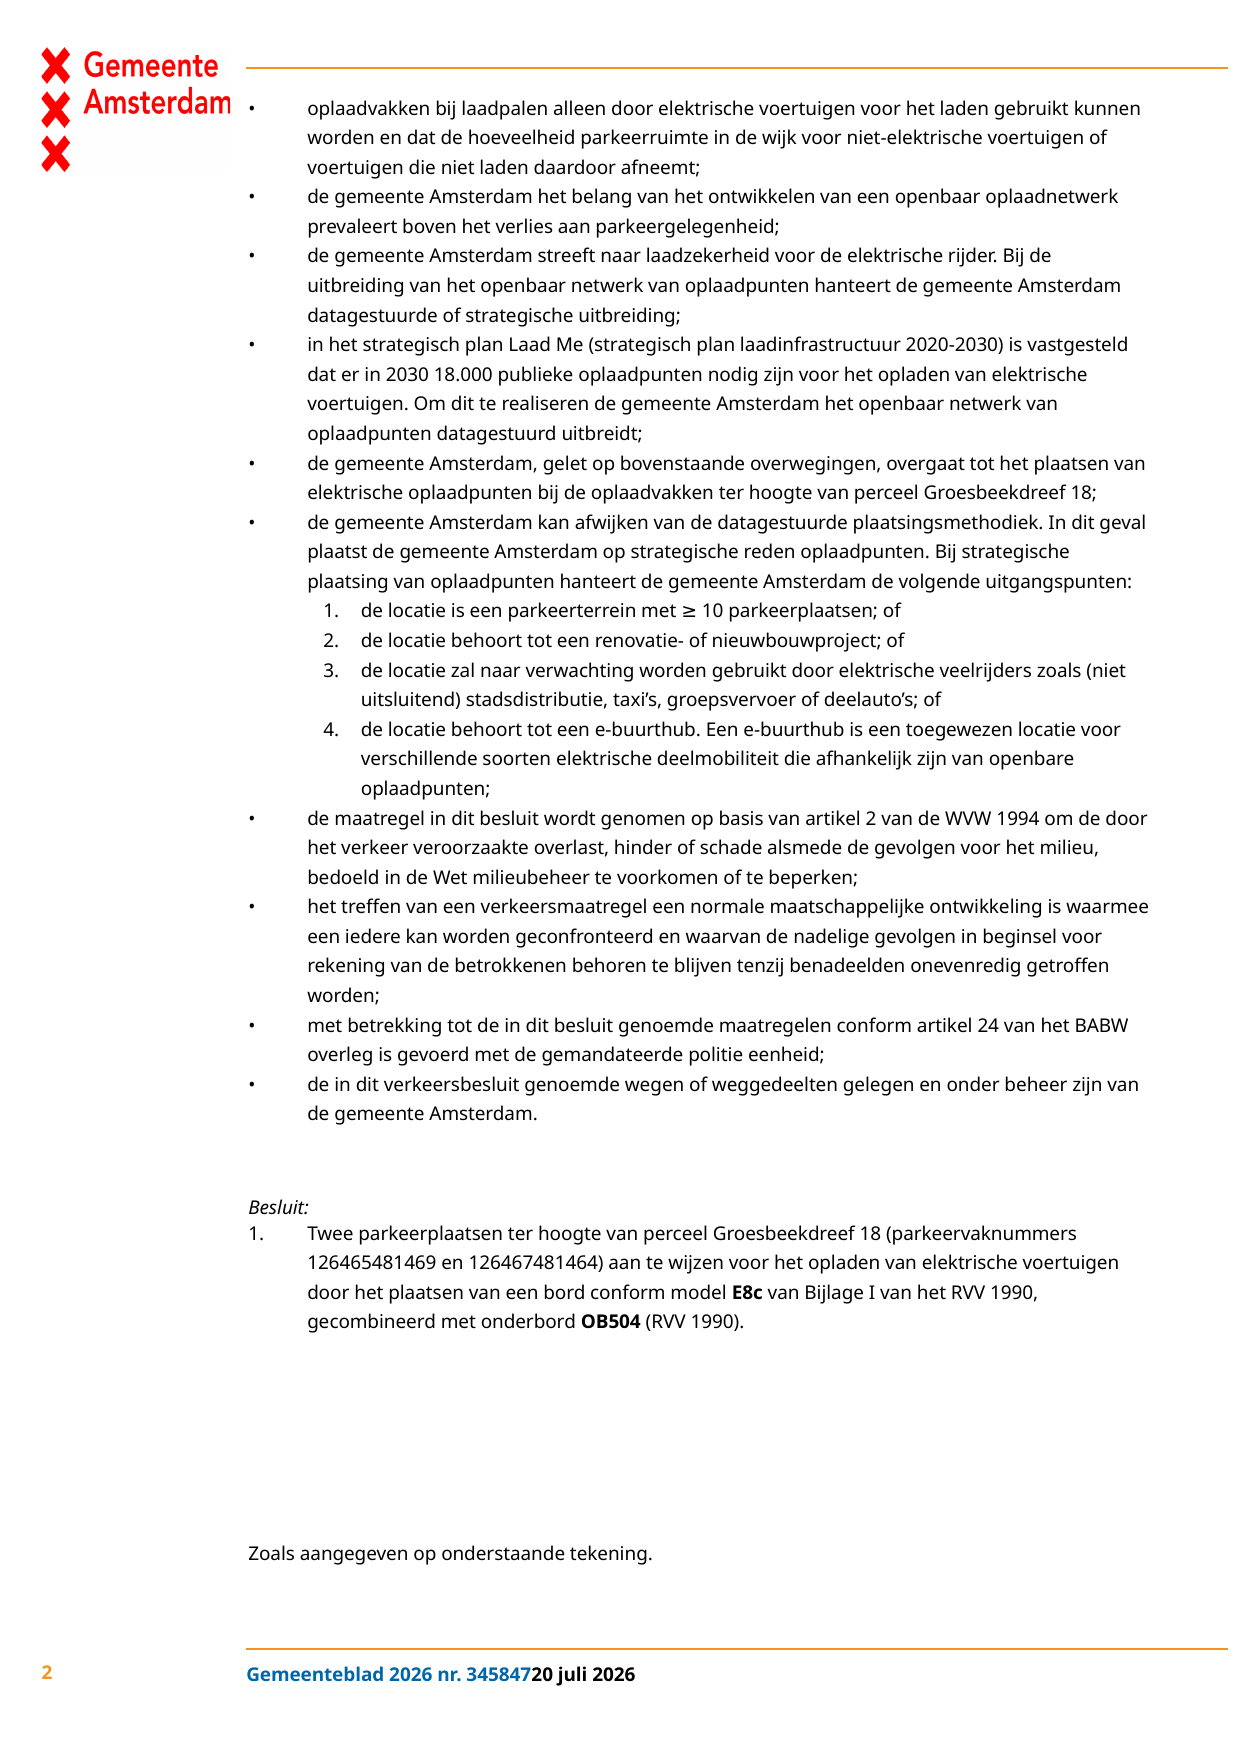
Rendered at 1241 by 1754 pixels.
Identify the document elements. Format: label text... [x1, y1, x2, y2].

list de locatie is een parkeerterrein met ≥ 10 parkeerplaatsen; of [323, 598, 1152, 623]
list de locatie behoort tot een renovatie- of nieuwbouwproject; of [323, 627, 1152, 653]
picture [41, 47, 231, 172]
list het treffen van een verkeersmaatregel een normale maatschappelijke ontwikkeling is waarmee een iedere kan worden geconfronteerd en waarvan de nadelige gevolgen in beginsel voor rekening van de betrokkenen behoren te blijven tenzij benadeelden onevenredig getroffen worden; [248, 893, 1152, 1008]
list de locatie behoort tot een e-buurthub. Een e-buurthub is een toegewezen locatie voor verschillende soorten elektrische deelmobiliteit die afhankelijk zijn van openbare oplaadpunten; [323, 716, 1152, 801]
list Twee parkeerplaatsen ter hoogte van perceel Groesbeekdreef 18 (parkeervaknummers 126465481469 en 126467481464) aan te wijzen voor het opladen van elektrische voertuigen door het plaatsen van een bord conform model E8c van Bijlage I van het RVV 1990, gecombineerd met onderbord OB504 (RVV 1990). [248, 1220, 1152, 1334]
list de gemeente Amsterdam het belang van het ontwikkelen van een openbaar oplaadnetwerk prevaleert boven het verlies aan parkeergelegenheid; [248, 183, 1152, 239]
list de in dit verkeersbesluit genoemde wegen of weggedeelten gelegen en onder beheer zijn van de gemeente Amsterdam. [248, 1071, 1152, 1126]
list oplaadvakken bij laadpalen alleen door elektrische voertuigen voor het laden gebruikt kunnen worden en dat de hoeveelheid parkeerruimte in de wijk voor niet-elektrische voertuigen of voertuigen die niet laden daardoor afneemt; [248, 95, 1152, 180]
text Besluit: [248, 1194, 1152, 1220]
list de gemeente Amsterdam, gelet op bovenstaande overwegingen, overgaat tot het plaatsen van elektrische oplaadpunten bij de oplaadvakken ter hoogte van perceel Groesbeekdreef 18; [248, 450, 1152, 505]
list de locatie zal naar verwachting worden gebruikt door elektrische veelrijders zoals (niet uitsluitend) stadsdistributie, taxi’s, groepsvervoer of deelauto’s; of [323, 657, 1152, 712]
list in het strategisch plan Laad Me (strategisch plan laadinfrastructuur 2020-2030) is vastgesteld dat er in 2030 18.000 publieke oplaadpunten nodig zijn voor het opladen van elektrische voertuigen. Om dit te realiseren de gemeente Amsterdam het openbaar netwerk van oplaadpunten datagestuurd uitbreidt; [248, 331, 1152, 446]
text Zoals aangegeven op onderstaande tekening. [248, 1540, 1152, 1566]
list de gemeente Amsterdam kan afwijken van de datagestuurde plaatsingsmethodiek. In dit geval plaatst de gemeente Amsterdam op strategische reden oplaadpunten. Bij strategische plaatsing van oplaadpunten hanteert de gemeente Amsterdam de volgende uitgangspunten: [248, 509, 1152, 594]
list met betrekking tot de in dit besluit genoemde maatregelen conform artikel 24 van het BABW overleg is gevoerd met de gemandateerde politie eenheid; [248, 1012, 1152, 1067]
list de gemeente Amsterdam streeft naar laadzekerheid voor de elektrische rijder. Bij de uitbreiding van het openbaar netwerk van oplaadpunten hanteert de gemeente Amsterdam datagestuurde of strategische uitbreiding; [248, 243, 1152, 328]
list de maatregel in dit besluit wordt genomen op basis van artikel 2 van de WVW 1994 om de door het verkeer veroorzaakte overlast, hinder of schade alsmede de gevolgen voor het milieu, bedoeld in de Wet milieubeheer te voorkomen of te beperken; [248, 805, 1152, 890]
